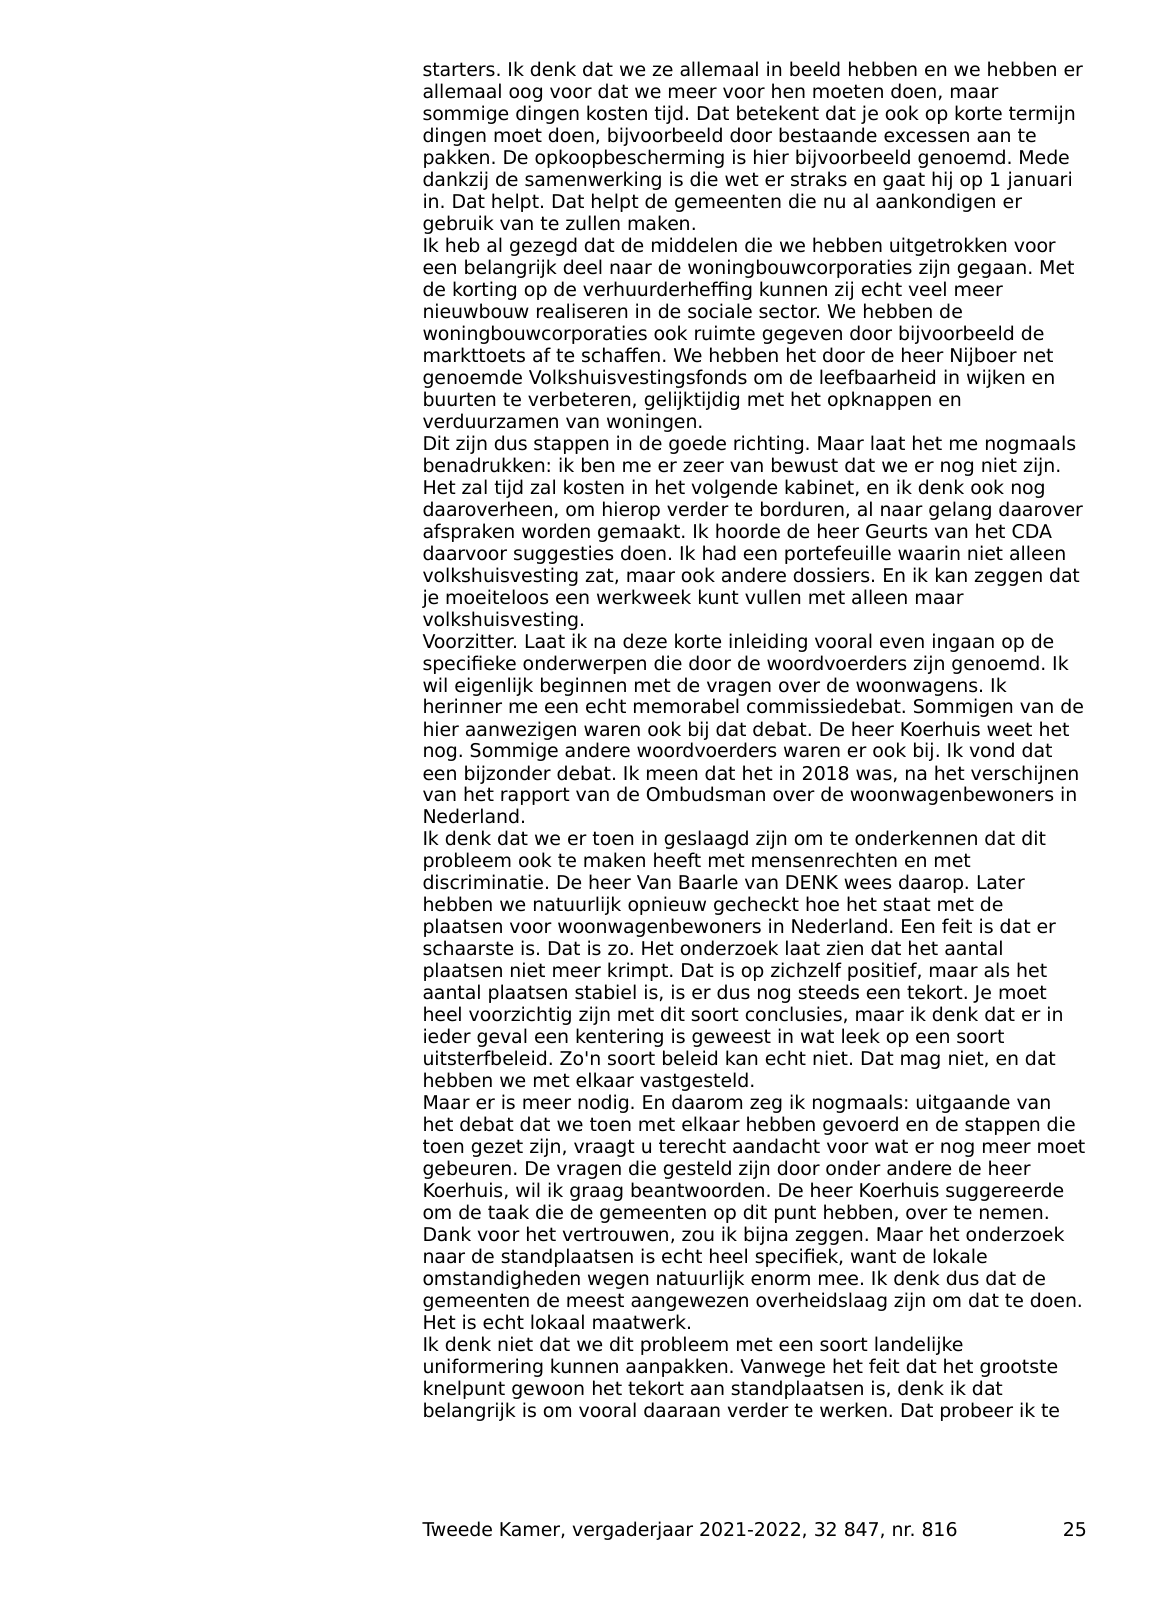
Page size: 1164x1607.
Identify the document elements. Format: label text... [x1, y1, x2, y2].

text Ik denk dat we er toen in geslaagd zijn om te onderkennen dat dit probleem ook te maken heeft met mensenrechten en met discriminatie. De heer Van Baarle van DENK wees daarop. Later hebben we natuurlijk opnieuw gecheckt hoe het staat met de plaatsen voor woonwagenbewoners in Nederland. Een feit is dat er schaarste is. Dat is zo. Het onderzoek laat zien dat het aantal plaatsen niet meer krimpt. Dat is op zichzelf positief, maar als het aantal plaatsen stabiel is, is er dus nog steeds een tekort. Je moet heel voorzichtig zijn met dit soort conclusies, maar ik denk dat er in ieder geval een kentering is geweest in wat leek op een soort uitsterfbeleid. Zo'n soort beleid kan echt niet. Dat mag niet, en dat hebben we met elkaar vastgesteld. [422, 828, 1087, 1092]
text Maar er is meer nodig. En daarom zeg ik nogmaals: uitgaande van het debat dat we toen met elkaar hebben gevoerd en de stappen die toen gezet zijn, vraagt u terecht aandacht voor wat er nog meer moet gebeuren. De vragen die gesteld zijn door onder andere de heer Koerhuis, wil ik graag beantwoorden. De heer Koerhuis suggereerde om de taak die de gemeenten op dit punt hebben, over te nemen. Dank voor het vertrouwen, zou ik bijna zeggen. Maar het onderzoek naar de standplaatsen is echt heel specifiek, want de lokale omstandigheden wegen natuurlijk enorm mee. Ik denk dus dat de gemeenten de meest aangewezen overheidslaag zijn om dat te doen. Het is echt lokaal maatwerk. [422, 1092, 1087, 1334]
text Voorzitter. Laat ik na deze korte inleiding vooral even ingaan op de specifieke onderwerpen die door de woordvoerders zijn genoemd. Ik wil eigenlijk beginnen met de vragen over de woonwagens. Ik herinner me een echt memorabel commissiedebat. Sommigen van de hier aanwezigen waren ook bij dat debat. De heer Koerhuis weet het nog. Sommige andere woordvoerders waren er ook bij. Ik vond dat een bijzonder debat. Ik meen dat het in 2018 was, na het verschijnen van het rapport van de Ombudsman over de woonwagenbewoners in Nederland. [422, 631, 1087, 828]
text Dit zijn dus stappen in de goede richting. Maar laat het me nogmaals benadrukken: ik ben me er zeer van bewust dat we er nog niet zijn. Het zal tijd zal kosten in het volgende kabinet, en ik denk ook nog daaroverheen, om hierop verder te borduren, al naar gelang daarover afspraken worden gemaakt. Ik hoorde de heer Geurts van het CDA daarvoor suggesties doen. Ik had een portefeuille waarin niet alleen volkshuisvesting zat, maar ook andere dossiers. En ik kan zeggen dat je moeiteloos een werkweek kunt vullen met alleen maar volkshuisvesting. [422, 433, 1087, 631]
text Ik denk niet dat we dit probleem met een soort landelijke uniformering kunnen aanpakken. Vanwege het feit dat het grootste knelpunt gewoon het tekort aan standplaatsen is, denk ik dat belangrijk is om vooral daaraan verder te werken. Dat probeer ik te [422, 1334, 1087, 1422]
text starters. Ik denk dat we ze allemaal in beeld hebben en we hebben er allemaal oog voor dat we meer voor hen moeten doen, maar sommige dingen kosten tijd. Dat betekent dat je ook op korte termijn dingen moet doen, bijvoorbeeld door bestaande excessen aan te pakken. De opkoopbescherming is hier bijvoorbeeld genoemd. Mede dankzij de samenwerking is die wet er straks en gaat hij op 1 januari in. Dat helpt. Dat helpt de gemeenten die nu al aankondigen er gebruik van te zullen maken. [422, 59, 1087, 235]
text Ik heb al gezegd dat de middelen die we hebben uitgetrokken voor een belangrijk deel naar de woningbouwcorporaties zijn gegaan. Met de korting op de verhuurderheffing kunnen zij echt veel meer nieuwbouw realiseren in de sociale sector. We hebben de woningbouwcorporaties ook ruimte gegeven door bijvoorbeeld de markttoets af te schaffen. We hebben het door de heer Nijboer net genoemde Volkshuisvestingsfonds om de leefbaarheid in wijken en buurten te verbeteren, gelijktijdig met het opknappen en verduurzamen van woningen. [422, 235, 1087, 433]
